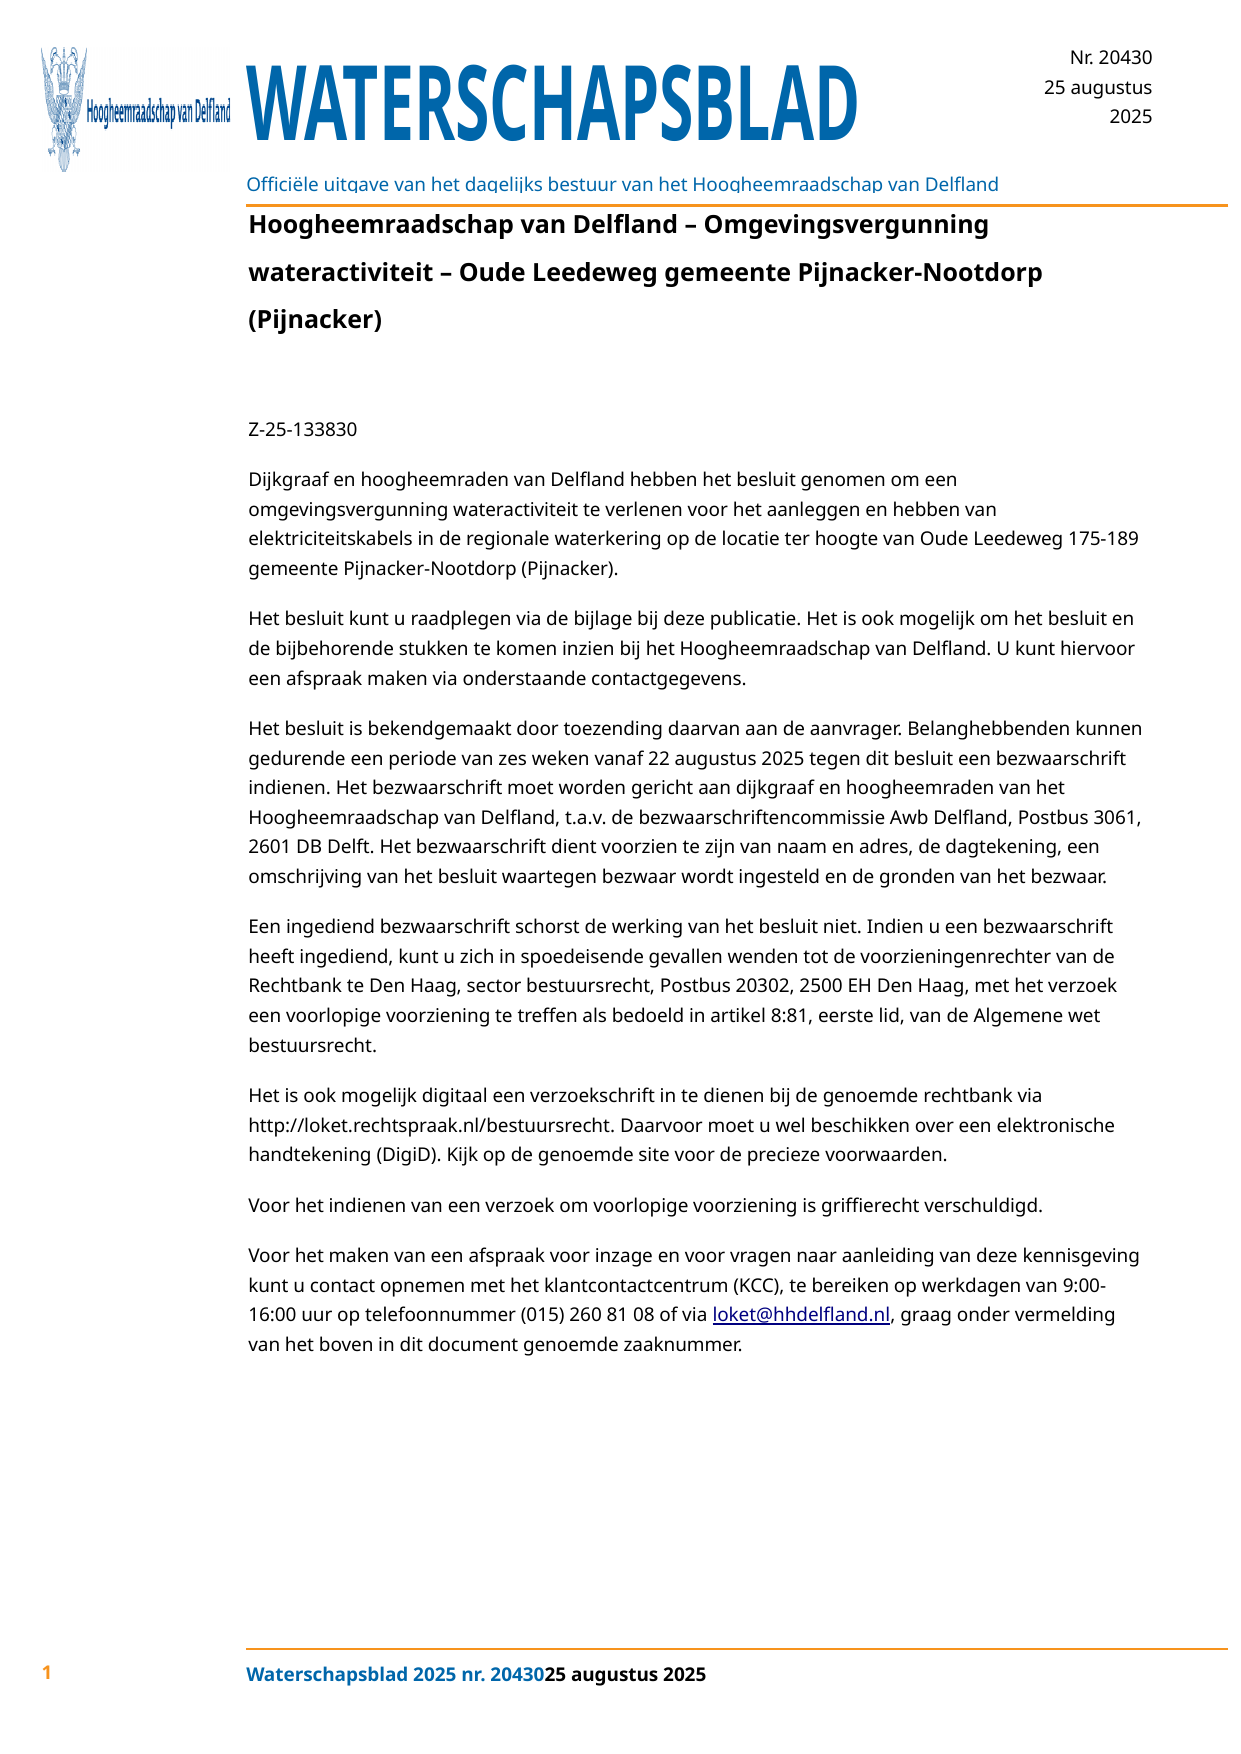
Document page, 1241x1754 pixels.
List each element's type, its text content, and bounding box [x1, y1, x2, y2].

picture [41, 47, 231, 172]
text Hoogheemraadschap van Delfland – Omgevingsvergunning wateractiviteit – Oude Leedeweg gemeente Pijnacker-Nootdorp (Pijnacker) [248, 207, 1152, 336]
text Voor het indienen van een verzoek om voorlopige voorziening is griffierecht verschuldigd. [248, 1192, 1152, 1217]
text Dijkgraaf en hoogheemraden van Delfland hebben het besluit genomen om een omgevingsvergunning wateractiviteit te verlenen voor het aanleggen en hebben van elektriciteitskabels in de regionale waterkering op de locatie ter hoogte van Oude Leedeweg 175-189 gemeente Pijnacker-Nootdorp (Pijnacker). [248, 466, 1152, 581]
text Voor het maken van een afspraak voor inzage en voor vragen naar aanleiding van deze kennisgeving kunt u contact opnemen met het klantcontactcentrum (KCC), te bereiken op werkdagen van 9:00-16:00 uur op telefoonnummer (015) 260 81 08 of via loket@hhdelfland.nl, graag onder vermelding van het boven in dit document genoemde zaaknummer. [248, 1242, 1152, 1357]
text Een ingediend bezwaarschrift schorst de werking van het besluit niet. Indien u een bezwaarschrift heeft ingediend, kunt u zich in spoedeisende gevallen wenden tot de voorzieningenrechter van de Rechtbank te Den Haag, sector bestuursrecht, Postbus 20302, 2500 EH Den Haag, met het verzoek een voorlopige voorziening te treffen als bedoeld in artikel 8:81, eerste lid, van de Algemene wet bestuursrecht. [248, 913, 1152, 1057]
text Z-25-133830 [248, 416, 1152, 442]
text Het is ook mogelijk digitaal een verzoekschrift in te dienen bij de genoemde rechtbank via http://loket.rechtspraak.nl/bestuursrecht. Daarvoor moet u wel beschikken over een elektronische handtekening (DigiD). Kijk op de genoemde site voor de precieze voorwaarden. [248, 1082, 1152, 1167]
text Het besluit kunt u raadplegen via de bijlage bij deze publicatie. Het is ook mogelijk om het besluit en de bijbehorende stukken te komen inzien bij het Hoogheemraadschap van Delfland. U kunt hiervoor een afspraak maken via onderstaande contactgegevens. [248, 606, 1152, 690]
text Het besluit is bekendgemaakt door toezending daarvan aan de aanvrager. Belanghebbenden kunnen gedurende een periode van zes weken vanaf 22 augustus 2025 tegen dit besluit een bezwaarschrift indienen. Het bezwaarschrift moet worden gericht aan dijkgraaf en hoogheemraden van het Hoogheemraadschap van Delfland, t.a.v. de bezwaarschriftencommissie Awb Delfland, Postbus 3061, 2601 DB Delft. Het bezwaarschrift dient voorzien te zijn van naam en adres, de dagtekening, een omschrijving van het besluit waartegen bezwaar wordt ingesteld en de gronden van het bezwaar. [248, 715, 1152, 889]
